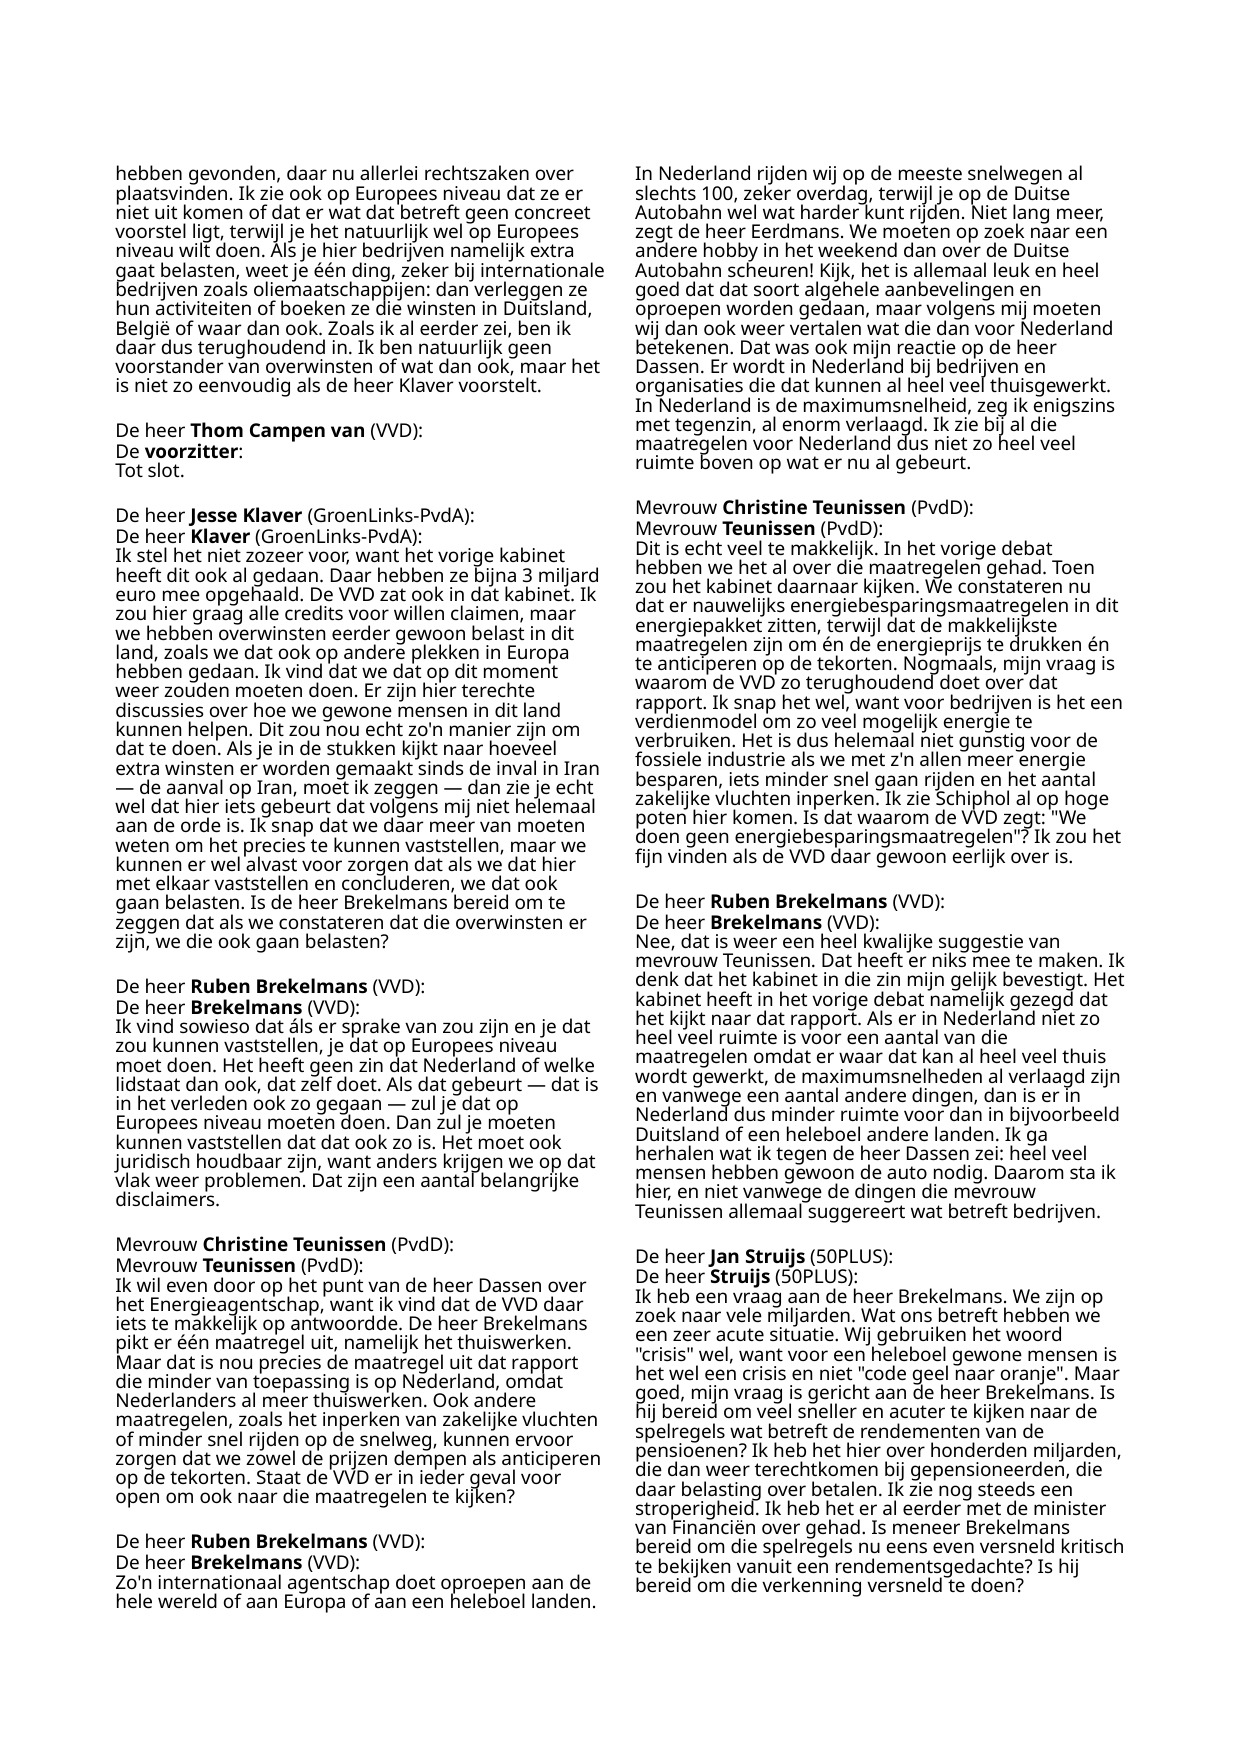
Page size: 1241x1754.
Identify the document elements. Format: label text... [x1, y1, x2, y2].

text Mevrouw Teunissen (PvdD): [635, 520, 1125, 539]
text Zo'n internationaal agentschap doet oproepen aan de hele wereld of aan Europa of aan een heleboel landen. [115, 1574, 605, 1612]
text De heer Brekelmans (VVD): [635, 914, 1125, 933]
text Mevrouw Christine Teunissen (PvdD): [635, 494, 1125, 520]
text Mevrouw Teunissen (PvdD): [115, 1257, 605, 1277]
text Nee, dat is weer een heel kwalijke suggestie van mevrouw Teunissen. Dat heeft er niks mee te maken. Ik denk dat het kabinet in die zin mijn gelijk bevestigt. Het kabinet heeft in het vorige debat namelijk gezegd dat het kijkt naar dat rapport. Als er in Nederland niet zo heel veel ruimte is voor een aantal van die maatregelen omdat er waar dat kan al heel veel thuis wordt gewerkt, de maximumsnelheden al verlaagd zijn en vanwege een aantal andere dingen, dan is er in Nederland dus minder ruimte voor dan in bijvoorbeeld Duitsland of een heleboel andere landen. Ik ga herhalen wat ik tegen de heer Dassen zei: heel veel mensen hebben gewoon de auto nodig. Daarom sta ik hier, en niet vanwege de dingen die mevrouw Teunissen allemaal suggereert wat betreft bedrijven. [635, 933, 1125, 1222]
text Ik heb een vraag aan de heer Brekelmans. We zijn op zoek naar vele miljarden. Wat ons betreft hebben we een zeer acute situatie. Wij gebruiken het woord "crisis" wel, want voor een heleboel gewone mensen is het wel een crisis en niet "code geel naar oranje". Maar goed, mijn vraag is gericht aan de heer Brekelmans. Is hij bereid om veel sneller en acuter te kijken naar de spelregels wat betreft de rendementen van de pensioenen? Ik heb het hier over honderden miljarden, die dan weer terechtkomen bij gepensioneerden, die daar belasting over betalen. Ik zie nog steeds een stroperigheid. Ik heb het er al eerder met de minister van Financiën over gehad. Is meneer Brekelmans bereid om die spelregels nu eens even versneld kritisch te bekijken vanuit een rendementsgedachte? Is hij bereid om die verkenning versneld te doen? [635, 1288, 1125, 1596]
text Ik vind sowieso dat áls er sprake van zou zijn en je dat zou kunnen vaststellen, je dat op Europees niveau moet doen. Het heeft geen zin dat Nederland of welke lidstaat dan ook, dat zelf doet. Als dat gebeurt — dat is in het verleden ook zo gegaan — zul je dat op Europees niveau moeten doen. Dan zul je moeten kunnen vaststellen dat dat ook zo is. Het moet ook juridisch houdbaar zijn, want anders krijgen we op dat vlak weer problemen. Dat zijn een aantal belangrijke disclaimers. [115, 1018, 605, 1211]
text Ik wil even door op het punt van de heer Dassen over het Energieagentschap, want ik vind dat de VVD daar iets te makkelijk op antwoordde. De heer Brekelmans pikt er één maatregel uit, namelijk het thuiswerken. Maar dat is nou precies de maatregel uit dat rapport die minder van toepassing is op Nederland, omdat Nederlanders al meer thuiswerken. Ook andere maatregelen, zoals het inperken van zakelijke vluchten of minder snel rijden op de snelweg, kunnen ervoor zorgen dat we zowel de prijzen dempen als anticiperen op de tekorten. Staat de VVD er in ieder geval voor open om ook naar die maatregelen te kijken? [115, 1277, 605, 1508]
text De heer Jan Struijs (50PLUS): [635, 1243, 1125, 1268]
text Dit is echt veel te makkelijk. In het vorige debat hebben we het al over die maatregelen gehad. Toen zou het kabinet daarnaar kijken. We constateren nu dat er nauwelijks energiebesparingsmaatregelen in dit energiepakket zitten, terwijl dat de makkelijkste maatregelen zijn om én de energieprijs te drukken én te anticiperen op de tekorten. Nogmaals, mijn vraag is waarom de VVD zo terughoudend doet over dat rapport. Ik snap het wel, want voor bedrijven is het een verdienmodel om zo veel mogelijk energie te verbruiken. Het is dus helemaal niet gunstig voor de fossiele industrie als we met z'n allen meer energie besparen, iets minder snel gaan rijden en het aantal zakelijke vluchten inperken. Ik zie Schiphol al op hoge poten hier komen. Is dat waarom de VVD zegt: "We doen geen energiebesparingsmaatregelen"? Ik zou het fijn vinden als de VVD daar gewoon eerlijk over is. [635, 539, 1125, 867]
text De heer Brekelmans (VVD): [115, 999, 605, 1018]
text De heer Klaver (GroenLinks-PvdA): [115, 528, 605, 547]
text De heer Brekelmans (VVD): [115, 1554, 605, 1574]
text hebben gevonden, daar nu allerlei rechtszaken over plaatsvinden. Ik zie ook op Europees niveau dat ze er niet uit komen of dat er wat dat betreft geen concreet voorstel ligt, terwijl je het natuurlijk wel op Europees niveau wilt doen. Als je hier bedrijven namelijk extra gaat belasten, weet je één ding, zeker bij internationale bedrijven zoals oliemaatschappijen: dan verleggen ze hun activiteiten of boeken ze die winsten in Duitsland, België of waar dan ook. Zoals ik al eerder zei, ben ik daar dus terughoudend in. Ik ben natuurlijk geen voorstander van overwinsten of wat dan ook, maar het is niet zo eenvoudig als de heer Klaver voorstelt. [115, 165, 605, 397]
text Tot slot. [115, 462, 605, 482]
text Ik stel het niet zozeer voor, want het vorige kabinet heeft dit ook al gedaan. Daar hebben ze bijna 3 miljard euro mee opgehaald. De VVD zat ook in dat kabinet. Ik zou hier graag alle credits voor willen claimen, maar we hebben overwinsten eerder gewoon belast in dit land, zoals we dat ook op andere plekken in Europa hebben gedaan. Ik vind dat we dat op dit moment weer zouden moeten doen. Er zijn hier terechte discussies over hoe we gewone mensen in dit land kunnen helpen. Dit zou nou echt zo'n manier zijn om dat te doen. Als je in de stukken kijkt naar hoeveel extra winsten er worden gemaakt sinds de inval in Iran — de aanval op Iran, moet ik zeggen — dan zie je echt wel dat hier iets gebeurt dat volgens mij niet helemaal aan de orde is. Ik snap dat we daar meer van moeten weten om het precies te kunnen vaststellen, maar we kunnen er wel alvast voor zorgen dat als we dat hier met elkaar vaststellen en concluderen, we dat ook gaan belasten. Is de heer Brekelmans bereid om te zeggen dat als we constateren dat die overwinsten er zijn, we die ook gaan belasten? [115, 547, 605, 952]
text Mevrouw Christine Teunissen (PvdD): [115, 1232, 605, 1257]
text De heer Jesse Klaver (GroenLinks-PvdA): [115, 502, 605, 528]
text De heer Ruben Brekelmans (VVD): [115, 1529, 605, 1554]
text De heer Ruben Brekelmans (VVD): [635, 888, 1125, 914]
text De heer Ruben Brekelmans (VVD): [115, 973, 605, 999]
text De heer Struijs (50PLUS): [635, 1268, 1125, 1288]
text In Nederland rijden wij op de meeste snelwegen al slechts 100, zeker overdag, terwijl je op de Duitse Autobahn wel wat harder kunt rijden. Niet lang meer, zegt de heer Eerdmans. We moeten op zoek naar een andere hobby in het weekend dan over de Duitse Autobahn scheuren! Kijk, het is allemaal leuk en heel goed dat dat soort algehele aanbevelingen en oproepen worden gedaan, maar volgens mij moeten wij dan ook weer vertalen wat die dan voor Nederland betekenen. Dat was ook mijn reactie op de heer Dassen. Er wordt in Nederland bij bedrijven en organisaties die dat kunnen al heel veel thuisgewerkt. In Nederland is de maximumsnelheid, zeg ik enigszins met tegenzin, al enorm verlaagd. Ik zie bij al die maatregelen voor Nederland dus niet zo heel veel ruimte boven op wat er nu al gebeurt. [635, 165, 1125, 474]
text De voorzitter: [115, 443, 605, 462]
text De heer Thom Campen van (VVD): [115, 417, 605, 443]
